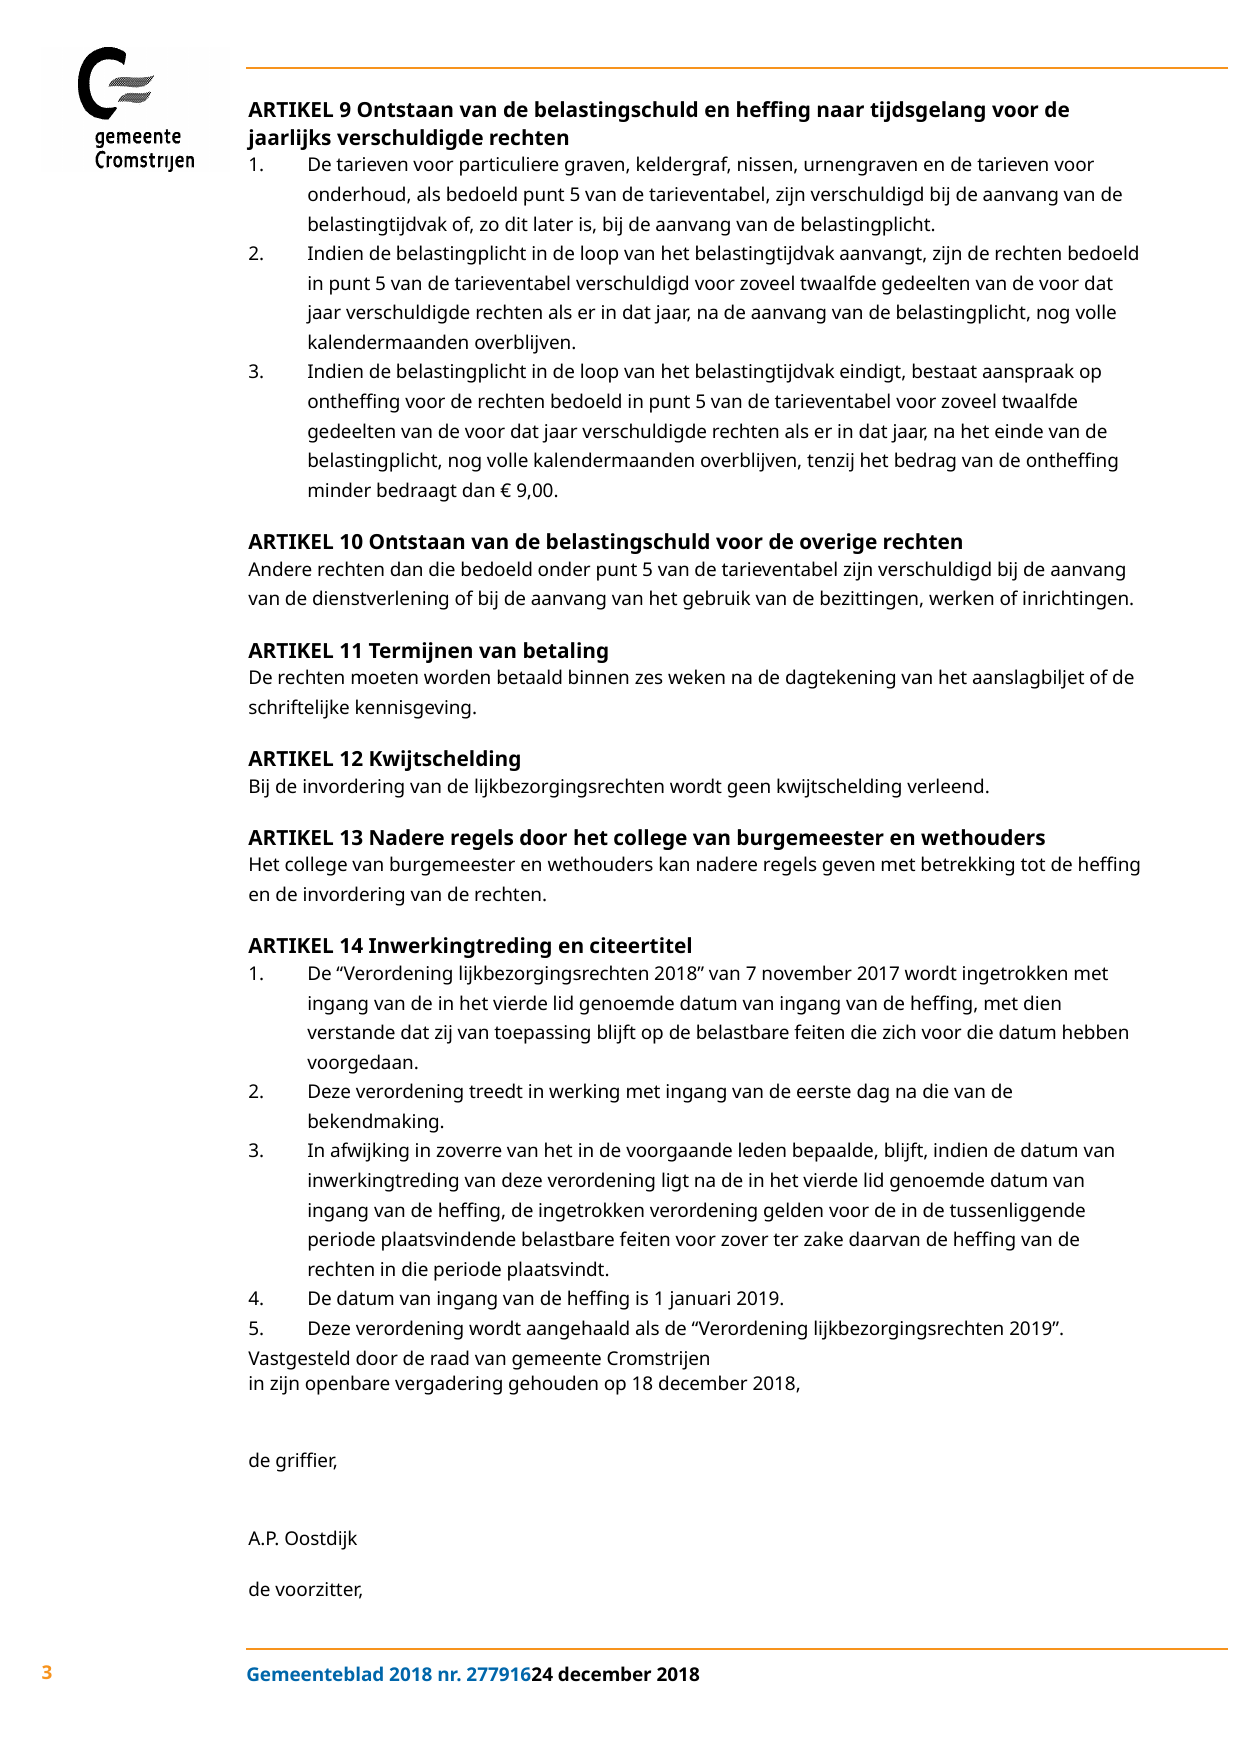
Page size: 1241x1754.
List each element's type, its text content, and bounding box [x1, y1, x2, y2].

text ARTIKEL 14 Inwerkingtreding en citeertitel [248, 932, 1152, 960]
text ARTIKEL 11 Termijnen van betaling [248, 636, 1152, 664]
text Andere rechten dan die bedoeld onder punt 5 van de tarieventabel zijn verschuldigd bij de aanvang van de dienstverlening of bij de aanvang van het gebruik van de bezittingen, werken of inrichtingen. [248, 556, 1152, 611]
text Vastgesteld door de raad van gemeente Cromstrijen [248, 1345, 1152, 1370]
text ARTIKEL 10 Ontstaan van de belastingschuld voor de overige rechten [248, 527, 1152, 556]
list De datum van ingang van de heffing is 1 januari 2019. [248, 1286, 1152, 1311]
list In afwijking in zoverre van het in de voorgaande leden bepaalde, blijft, indien de datum van inwerkingtreding van deze verordening ligt na de in het vierde lid genoemde datum van ingang van de heffing, de ingetrokken verordening gelden voor de in de tussenliggende periode plaatsvindende belastbare feiten voor zover ter zake daarvan de heffing van de rechten in die periode plaatsvindt. [248, 1138, 1152, 1282]
list Deze verordening treedt in werking met ingang van de eerste dag na die van de bekendmaking. [248, 1078, 1152, 1134]
text ARTIKEL 9 Ontstaan van de belastingschuld en heffing naar tijdsgelang voor de jaarlijks verschuldigde rechten [248, 95, 1152, 152]
text de voorzitter, [248, 1576, 1152, 1602]
text ARTIKEL 12 Kwijtschelding [248, 744, 1152, 773]
text Het college van burgemeester en wethouders kan nadere regels geven met betrekking tot de heffing en de invordering van de rechten. [248, 852, 1152, 907]
text ARTIKEL 13 Nadere regels door het college van burgemeester en wethouders [248, 823, 1152, 852]
text in zijn openbare vergadering gehouden op 18 december 2018, [248, 1370, 1152, 1396]
picture [41, 47, 231, 172]
list Deze verordening wordt aangehaald als de “Verordening lijkbezorgingsrechten 2019”. [248, 1315, 1152, 1341]
list De “Verordening lijkbezorgingsrechten 2018” van 7 november 2017 wordt ingetrokken met ingang van de in het vierde lid genoemde datum van ingang van de heffing, met dien verstande dat zij van toepassing blijft op de belastbare feiten die zich voor die datum hebben voorgedaan. [248, 960, 1152, 1074]
list Indien de belastingplicht in de loop van het belastingtijdvak aanvangt, zijn de rechten bedoeld in punt 5 van de tarieventabel verschuldigd voor zoveel twaalfde gedeelten van de voor dat jaar verschuldigde rechten als er in dat jaar, na de aanvang van de belastingplicht, nog volle kalendermaanden overblijven. [248, 240, 1152, 355]
text de griffier, [248, 1448, 1152, 1473]
list De tarieven voor particuliere graven, keldergraf, nissen, urnengraven en de tarieven voor onderhoud, als bedoeld punt 5 van de tarieventabel, zijn verschuldigd bij de aanvang van de belastingtijdvak of, zo dit later is, bij de aanvang van de belastingplicht. [248, 152, 1152, 237]
text De rechten moeten worden betaald binnen zes weken na de dagtekening van het aanslagbiljet of de schriftelijke kennisgeving. [248, 664, 1152, 720]
text Bij de invordering van de lijkbezorgingsrechten wordt geen kwijtschelding verleend. [248, 773, 1152, 798]
list Indien de belastingplicht in de loop van het belastingtijdvak eindigt, bestaat aanspraak op ontheffing voor de rechten bedoeld in punt 5 van de tarieventabel voor zoveel twaalfde gedeelten van de voor dat jaar verschuldigde rechten als er in dat jaar, na het einde van de belastingplicht, nog volle kalendermaanden overblijven, tenzij het bedrag van de ontheffing minder bedraagt dan € 9,00. [248, 359, 1152, 503]
text A.P. Oostdijk [248, 1525, 1152, 1551]
